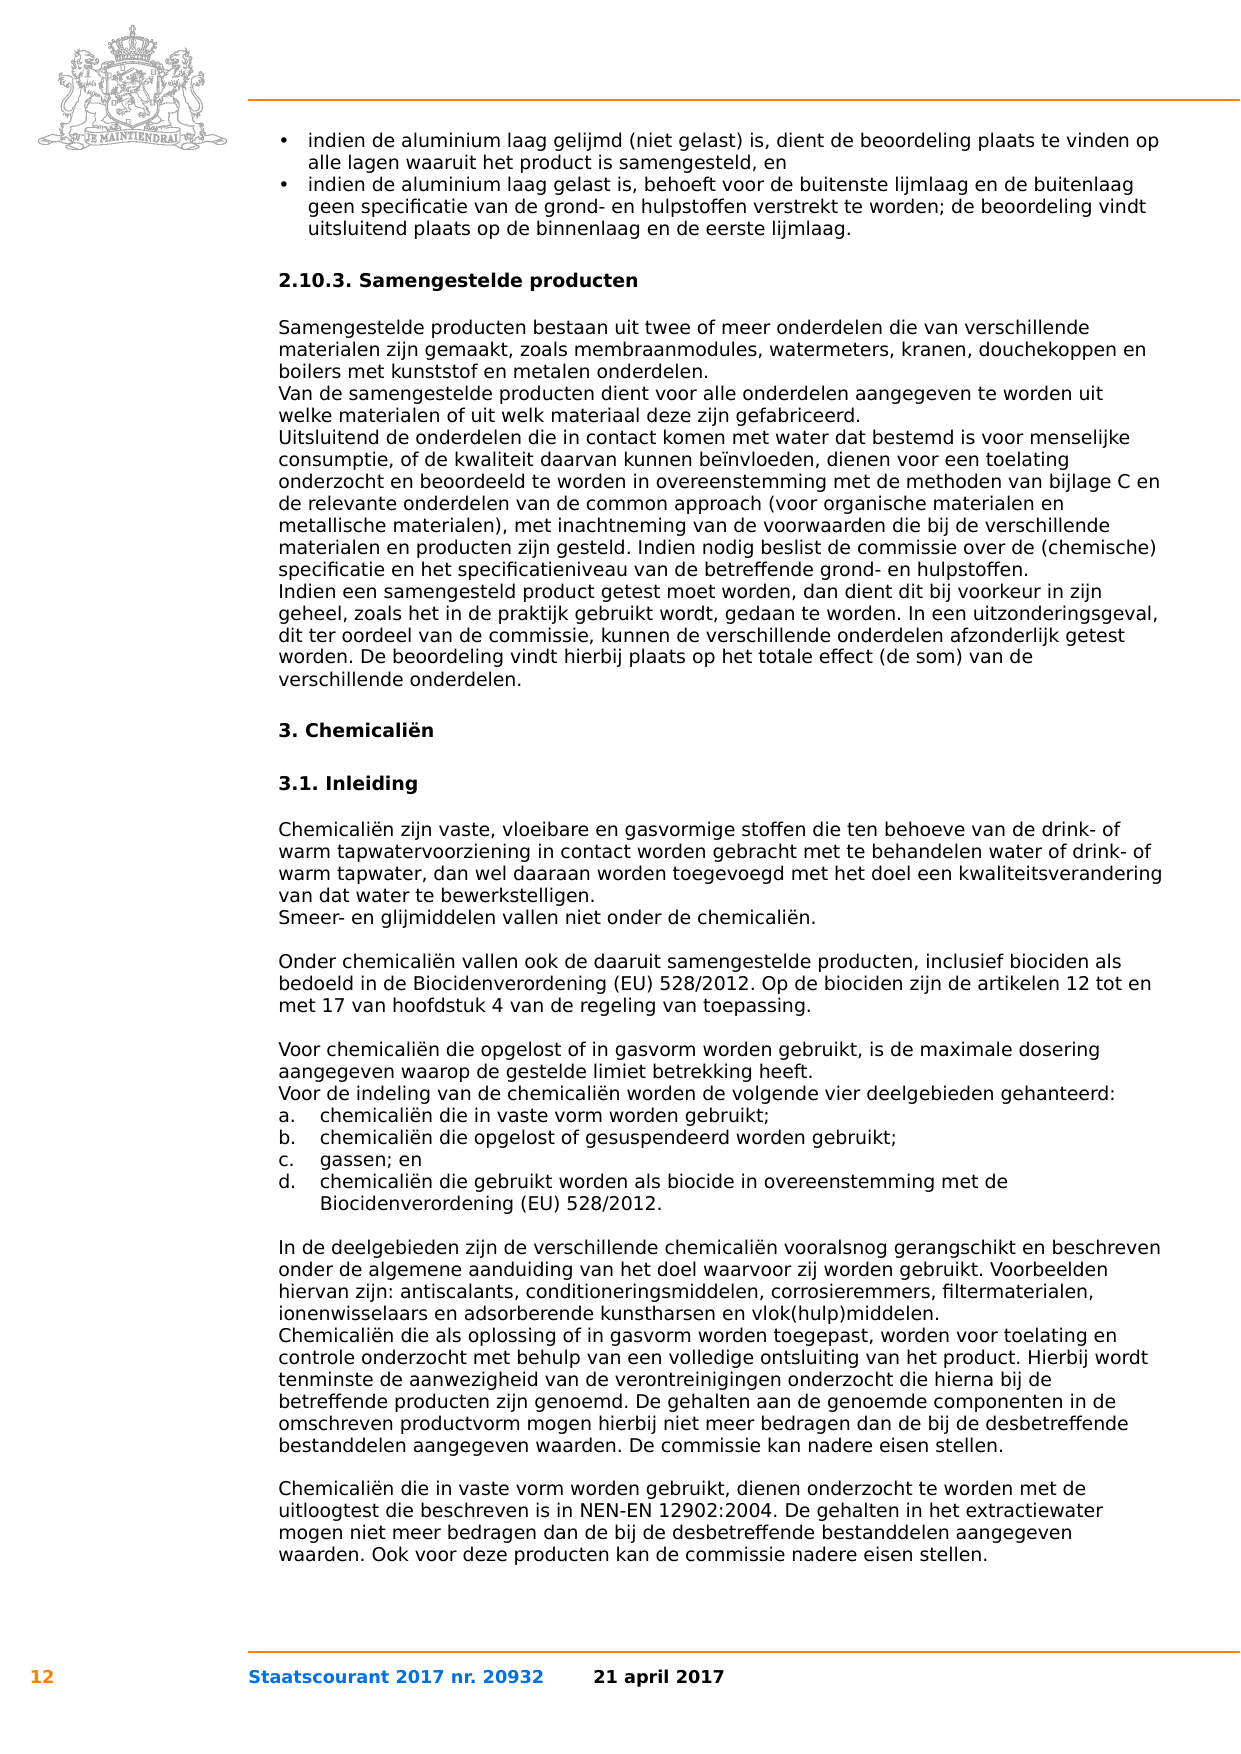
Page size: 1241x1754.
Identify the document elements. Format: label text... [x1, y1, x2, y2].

text Van de samengestelde producten dient voor alle onderdelen aangegeven te worden uit welke materialen of uit welk materiaal deze zijn gefabriceerd. [278, 383, 1163, 427]
subtitle 3. Chemicaliën [278, 720, 1163, 742]
text Voor de indeling van de chemicaliën worden de volgende vier deelgebieden gehanteerd: [278, 1083, 1163, 1105]
picture [38, 25, 227, 150]
text • indien de aluminium laag gelast is, behoeft voor de buitenste lijmlaag en de buitenlaag geen specificatie van de grond- en hulpstoffen verstrekt te worden; de beoordeling vindt uitsluitend plaats op de binnenlaag en de eerste lijmlaag. [278, 174, 1163, 240]
text In de deelgebieden zijn de verschillende chemicaliën vooralsnog gerangschikt en beschreven onder de algemene aanduiding van het doel waarvoor zij worden gebruikt. Voorbeelden hiervan zijn: antiscalants, conditioneringsmiddelen, corrosieremmers, filtermaterialen, ionenwisselaars en adsorberende kunstharsen en vlok(hulp)middelen. [278, 1237, 1163, 1324]
text Indien een samengesteld product getest moet worden, dan dient dit bij voorkeur in zijn geheel, zoals het in de praktijk gebruikt wordt, gedaan te worden. In een uitzonderingsgeval, dit ter oordeel van de commissie, kunnen de verschillende onderdelen afzonderlijk getest worden. De beoordeling vindt hierbij plaats op het totale effect (de som) van de verschillende onderdelen. [278, 581, 1163, 690]
text Smeer- en glijmiddelen vallen niet onder de chemicaliën. [278, 907, 1163, 929]
subtitle 2.10.3. Samengestelde producten [278, 270, 1163, 292]
text Chemicaliën zijn vaste, vloeibare en gasvormige stoffen die ten behoeve van de drink- of warm tapwatervoorziening in contact worden gebracht met te behandelen water of drink- of warm tapwater, dan wel daaraan worden toegevoegd met het doel een kwaliteitsverandering van dat water te bewerkstelligen. [278, 819, 1163, 907]
text Onder chemicaliën vallen ook de daaruit samengestelde producten, inclusief biociden als bedoeld in de Biocidenverordening (EU) 528/2012. Op de biociden zijn de artikelen 12 tot en met 17 van hoofdstuk 4 van de regeling van toepassing. [278, 951, 1163, 1017]
text a. chemicaliën die in vaste vorm worden gebruikt; [278, 1105, 1163, 1127]
text Chemicaliën die als oplossing of in gasvorm worden toegepast, worden voor toelating en controle onderzocht met behulp van een volledige ontsluiting van het product. Hierbij wordt tenminste de aanwezigheid van de verontreinigingen onderzocht die hierna bij de betreffende producten zijn genoemd. De gehalten aan de genoemde componenten in de omschreven productvorm mogen hierbij niet meer bedragen dan de bij de desbetreffende bestanddelen aangegeven waarden. De commissie kan nadere eisen stellen. [278, 1324, 1163, 1456]
text b. chemicaliën die opgelost of gesuspendeerd worden gebruikt; [278, 1127, 1163, 1149]
text Voor chemicaliën die opgelost of in gasvorm worden gebruikt, is de maximale dosering aangegeven waarop de gestelde limiet betrekking heeft. [278, 1039, 1163, 1083]
subtitle 3.1. Inleiding [278, 772, 1163, 794]
text c. gassen; en [278, 1149, 1163, 1171]
text • indien de aluminium laag gelijmd (niet gelast) is, dient de beoordeling plaats te vinden op alle lagen waaruit het product is samengesteld, en [278, 130, 1163, 174]
text Chemicaliën die in vaste vorm worden gebruikt, dienen onderzocht te worden met de uitloogtest die beschreven is in NEN-EN 12902:2004. De gehalten in het extractiewater mogen niet meer bedragen dan de bij de desbetreffende bestanddelen aangegeven waarden. Ook voor deze producten kan de commissie nadere eisen stellen. [278, 1478, 1163, 1566]
text Samengestelde producten bestaan uit twee of meer onderdelen die van verschillende materialen zijn gemaakt, zoals membraanmodules, watermeters, kranen, douchekoppen en boilers met kunststof en metalen onderdelen. [278, 317, 1163, 383]
text Uitsluitend de onderdelen die in contact komen met water dat bestemd is voor menselijke consumptie, of de kwaliteit daarvan kunnen beïnvloeden, dienen voor een toelating onderzocht en beoordeeld te worden in overeenstemming met de methoden van bijlage C en de relevante onderdelen van de common approach (voor organische materialen en metallische materialen), met inachtneming van de voorwaarden die bij de verschillende materialen en producten zijn gesteld. Indien nodig beslist de commissie over de (chemische) specificatie en het specificatieniveau van de betreffende grond- en hulpstoffen. [278, 427, 1163, 581]
text d. chemicaliën die gebruikt worden als biocide in overeenstemming met de Biocidenverordening (EU) 528/2012. [278, 1171, 1163, 1215]
